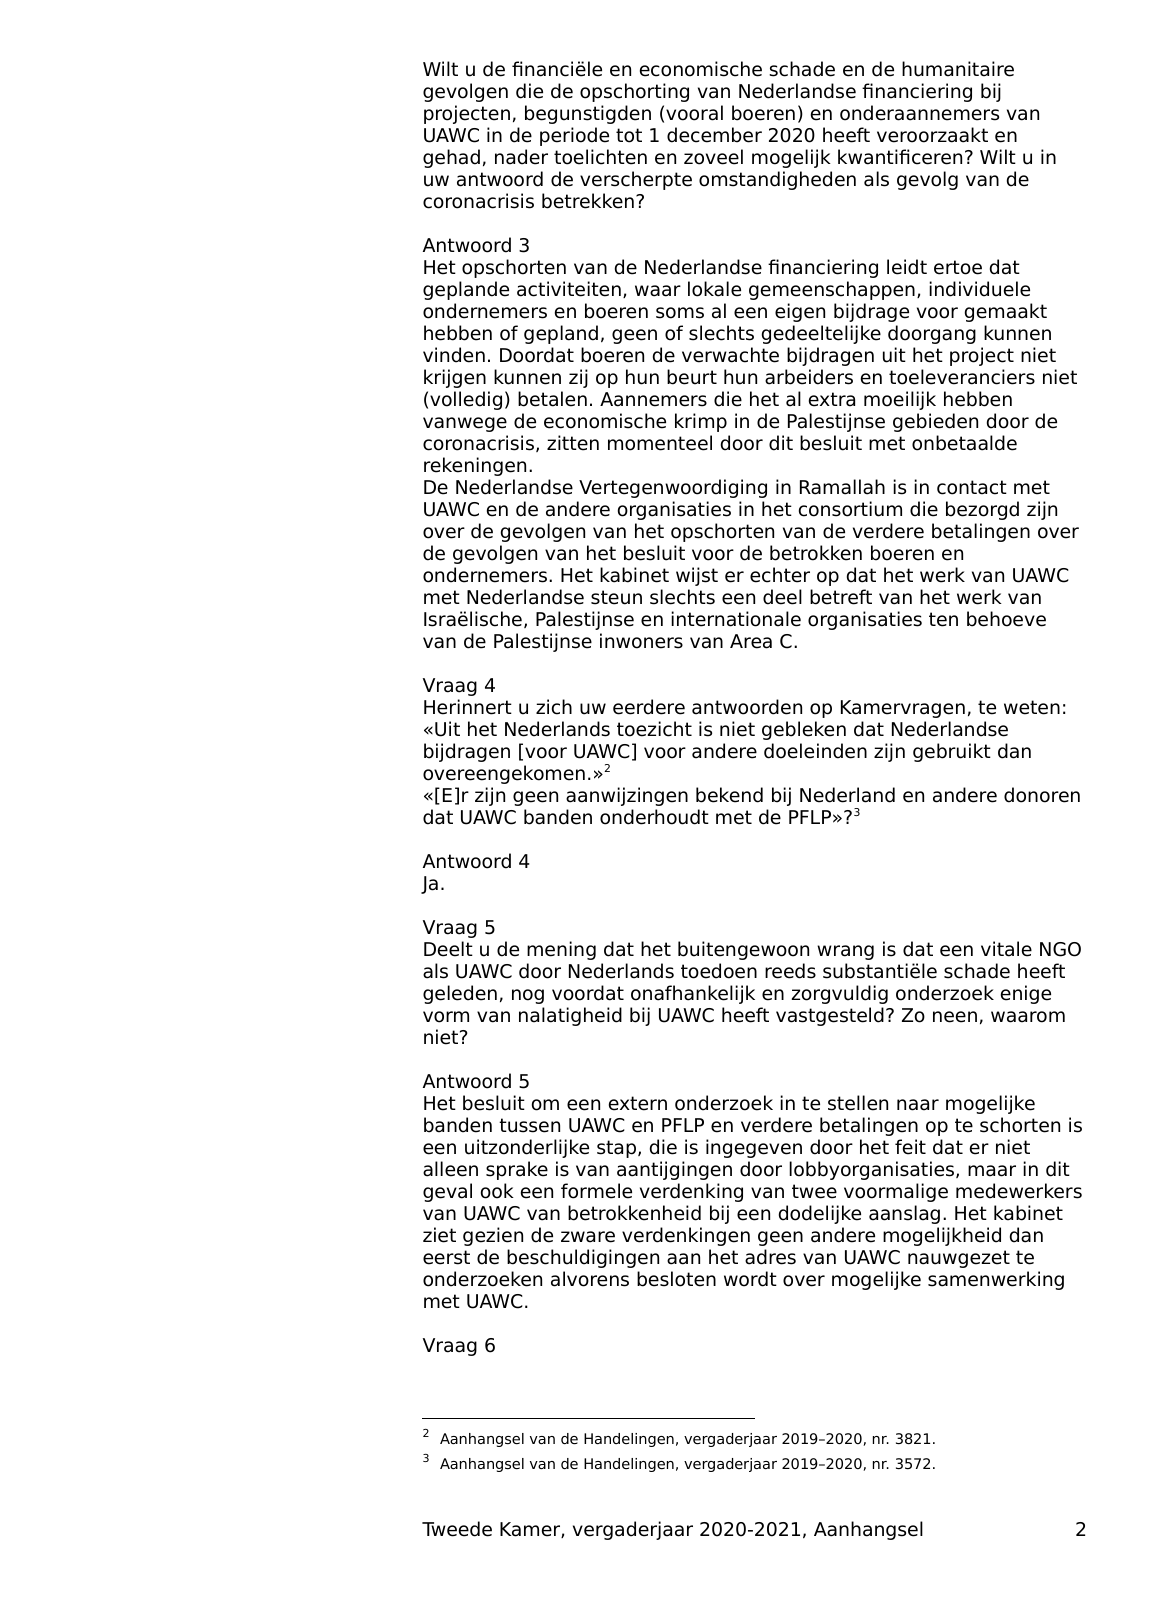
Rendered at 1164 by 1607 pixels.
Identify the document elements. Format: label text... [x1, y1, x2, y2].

text Aanhangsel van de Handelingen, vergaderjaar 2019–2020, nr. 3572. [422, 1452, 1087, 1474]
text Wilt u de financiële en economische schade en de humanitaire gevolgen die de opschorting van Nederlandse financiering bij projecten, begunstigden (vooral boeren) en onderaannemers van UAWC in de periode tot 1 december 2020 heeft veroorzaakt en gehad, nader toelichten en zoveel mogelijk kwantificeren? Wilt u in uw antwoord de verscherpte omstandigheden als gevolg van de coronacrisis betrekken? [422, 59, 1087, 213]
text «Uit het Nederlands toezicht is niet gebleken dat Nederlandse bijdragen [voor UAWC] voor andere doeleinden zijn gebruikt dan overeengekomen.» [422, 719, 1087, 785]
text De Nederlandse Vertegenwoordiging in Ramallah is in contact met UAWC en de andere organisaties in het consortium die bezorgd zijn over de gevolgen van het opschorten van de verdere betalingen over de gevolgen van het besluit voor de betrokken boeren en ondernemers. Het kabinet wijst er echter op dat het werk van UAWC met Nederlandse steun slechts een deel betreft van het werk van Israëlische, Palestijnse en internationale organisaties ten behoeve van de Palestijnse inwoners van Area C. [422, 477, 1087, 653]
text Vraag 6 [422, 1335, 1087, 1357]
text Ja. [422, 873, 1087, 895]
text Antwoord 5 [422, 1071, 1087, 1093]
text Antwoord 3 [422, 235, 1087, 257]
text Deelt u de mening dat het buitengewoon wrang is dat een vitale NGO als UAWC door Nederlands toedoen reeds substantiële schade heeft geleden, nog voordat onafhankelijk en zorgvuldig onderzoek enige vorm van nalatigheid bij UAWC heeft vastgesteld? Zo neen, waarom niet? [422, 939, 1087, 1049]
text Het opschorten van de Nederlandse financiering leidt ertoe dat geplande activiteiten, waar lokale gemeenschappen, individuele ondernemers en boeren soms al een eigen bijdrage voor gemaakt hebben of gepland, geen of slechts gedeeltelijke doorgang kunnen vinden. Doordat boeren de verwachte bijdragen uit het project niet krijgen kunnen zij op hun beurt hun arbeiders en toeleveranciers niet (volledig) betalen. Aannemers die het al extra moeilijk hebben vanwege de economische krimp in de Palestijnse gebieden door de coronacrisis, zitten momenteel door dit besluit met onbetaalde rekeningen. [422, 257, 1087, 477]
text Aanhangsel van de Handelingen, vergaderjaar 2019–2020, nr. 3821. [422, 1427, 1087, 1449]
text Antwoord 4 [422, 851, 1087, 873]
text Vraag 5 [422, 917, 1087, 939]
text Het besluit om een extern onderzoek in te stellen naar mogelijke banden tussen UAWC en PFLP en verdere betalingen op te schorten is een uitzonderlijke stap, die is ingegeven door het feit dat er niet alleen sprake is van aantijgingen door lobbyorganisaties, maar in dit geval ook een formele verdenking van twee voormalige medewerkers van UAWC van betrokkenheid bij een dodelijke aanslag. Het kabinet ziet gezien de zware verdenkingen geen andere mogelijkheid dan eerst de beschuldigingen aan het adres van UAWC nauwgezet te onderzoeken alvorens besloten wordt over mogelijke samenwerking met UAWC. [422, 1093, 1087, 1313]
text «[E]r zijn geen aanwijzingen bekend bij Nederland en andere donoren dat UAWC banden onderhoudt met de PFLP»? [422, 785, 1087, 829]
text Vraag 4 [422, 675, 1087, 697]
text Herinnert u zich uw eerdere antwoorden op Kamervragen, te weten: [422, 697, 1087, 719]
